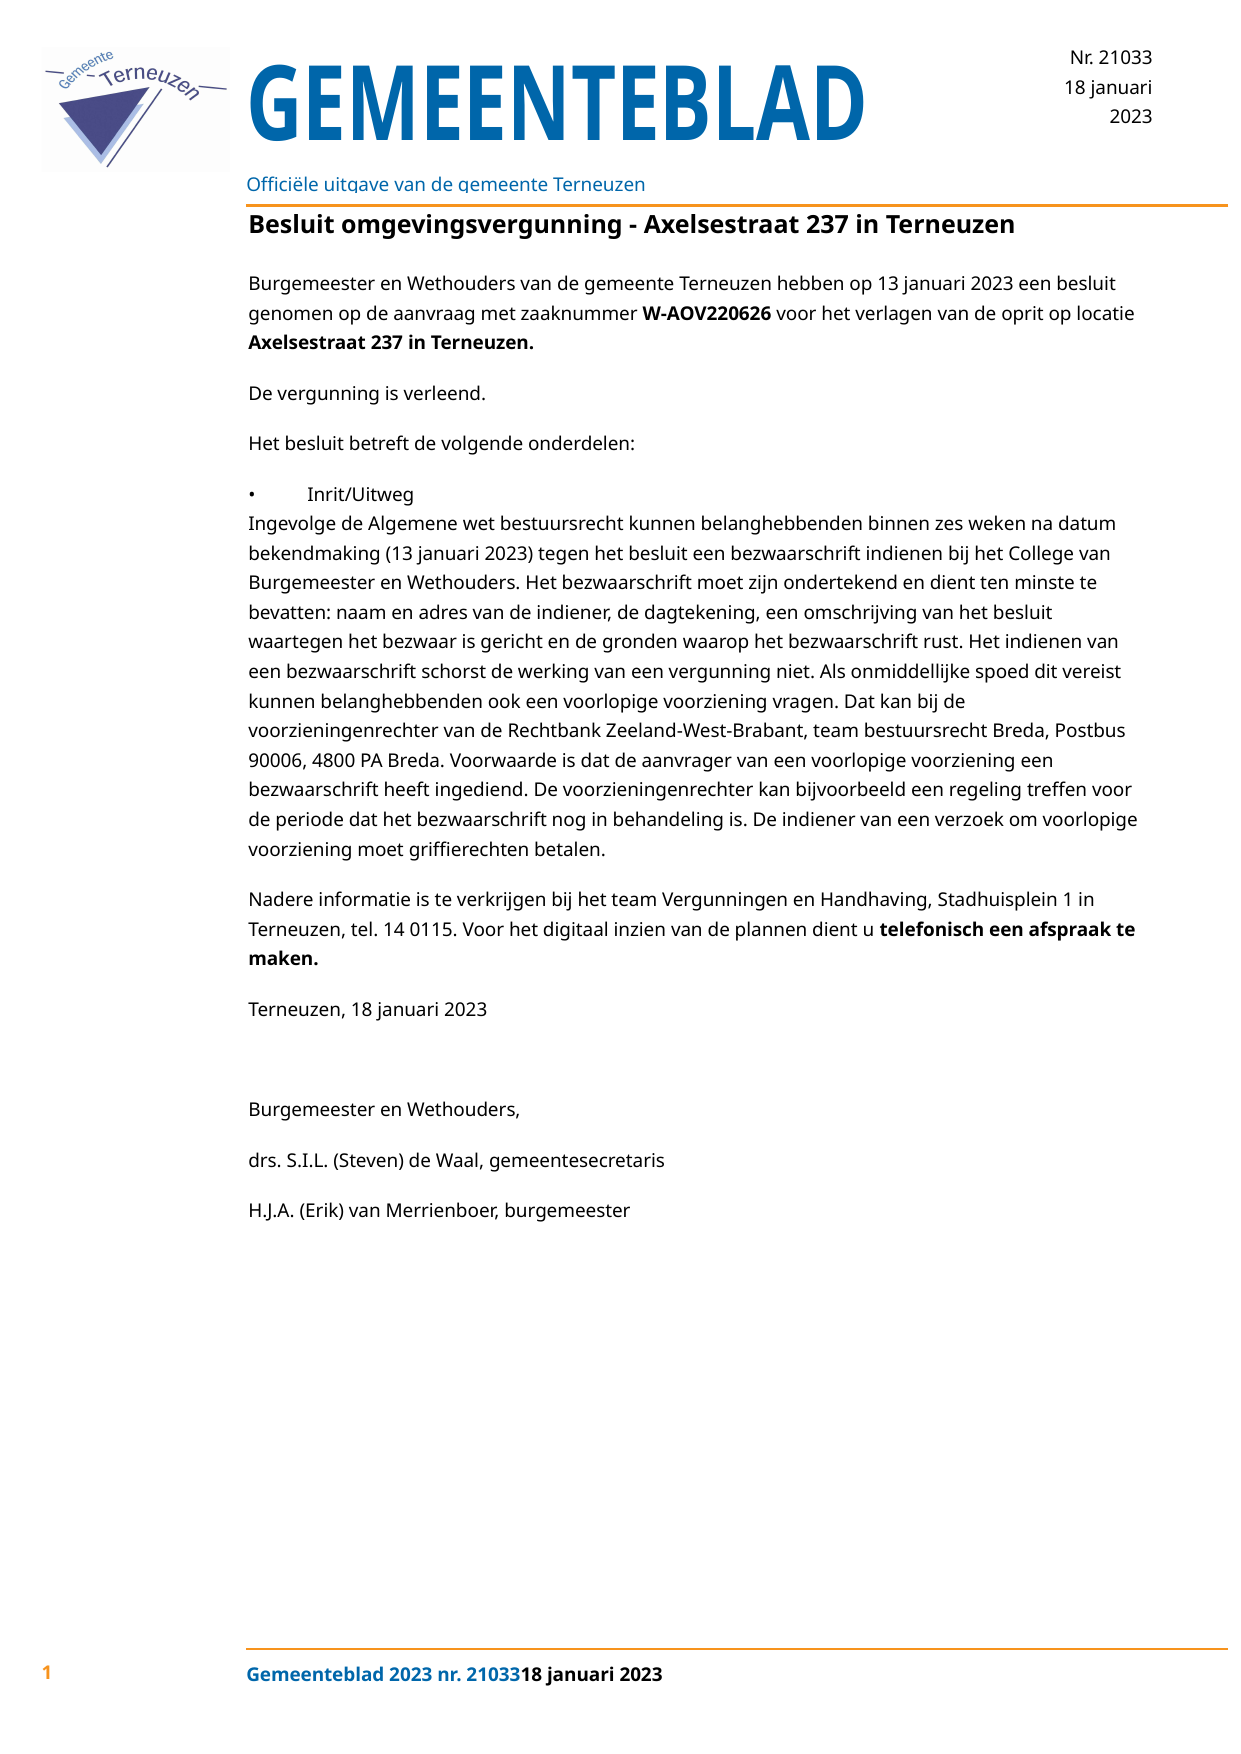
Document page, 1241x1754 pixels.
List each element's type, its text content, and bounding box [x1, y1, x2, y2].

text De vergunning is verleend. [248, 380, 1152, 406]
text Burgemeester en Wethouders van de gemeente Terneuzen hebben op 13 januari 2023 een besluit genomen op de aanvraag met zaaknummer W-AOV220626 voor het verlagen van de oprit op locatie Axelsestraat 237 in Terneuzen. [248, 270, 1152, 355]
list Inrit/Uitweg [248, 481, 1152, 506]
text Terneuzen, 18 januari 2023 [248, 996, 1152, 1021]
text Ingevolge de Algemene wet bestuursrecht kunnen belanghebbenden binnen zes weken na datum bekendmaking (13 januari 2023) tegen het besluit een bezwaarschrift indienen bij het College van Burgemeester en Wethouders. Het bezwaarschrift moet zijn ondertekend en dient ten minste te bevatten: naam en adres van de indiener, de dagtekening, een omschrijving van het besluit waartegen het bezwaar is gericht en de gronden waarop het bezwaarschrift rust. Het indienen van een bezwaarschrift schorst de werking van een vergunning niet. Als onmiddellijke spoed dit vereist kunnen belanghebbenden ook een voorlopige voorziening vragen. Dat kan bij de voorzieningenrechter van de Rechtbank Zeeland-West-Brabant, team bestuursrecht Breda, Postbus 90006, 4800 PA Breda. Voorwaarde is dat de aanvrager van een voorlopige voorziening een bezwaarschrift heeft ingediend. De voorzieningenrechter kan bijvoorbeeld een regeling treffen voor de periode dat het bezwaarschrift nog in behandeling is. De indiener van een verzoek om voorlopige voorziening moet griffierechten betalen. [248, 510, 1152, 861]
picture [41, 47, 231, 172]
text H.J.A. (Erik) van Merrienboer, burgemeester [248, 1197, 1152, 1223]
text drs. S.I.L. (Steven) de Waal, gemeentesecretaris [248, 1147, 1152, 1173]
text Burgemeester en Wethouders, [248, 1097, 1152, 1122]
text Nadere informatie is te verkrijgen bij het team Vergunningen en Handhaving, Stadhuisplein 1 in Terneuzen, tel. 14 0115. Voor het digitaal inzien van de plannen dient u telefonisch een afspraak te maken. [248, 886, 1152, 971]
text Besluit omgevingsvergunning - Axelsestraat 237 in Terneuzen [248, 207, 1152, 241]
text Het besluit betreft de volgende onderdelen: [248, 430, 1152, 456]
